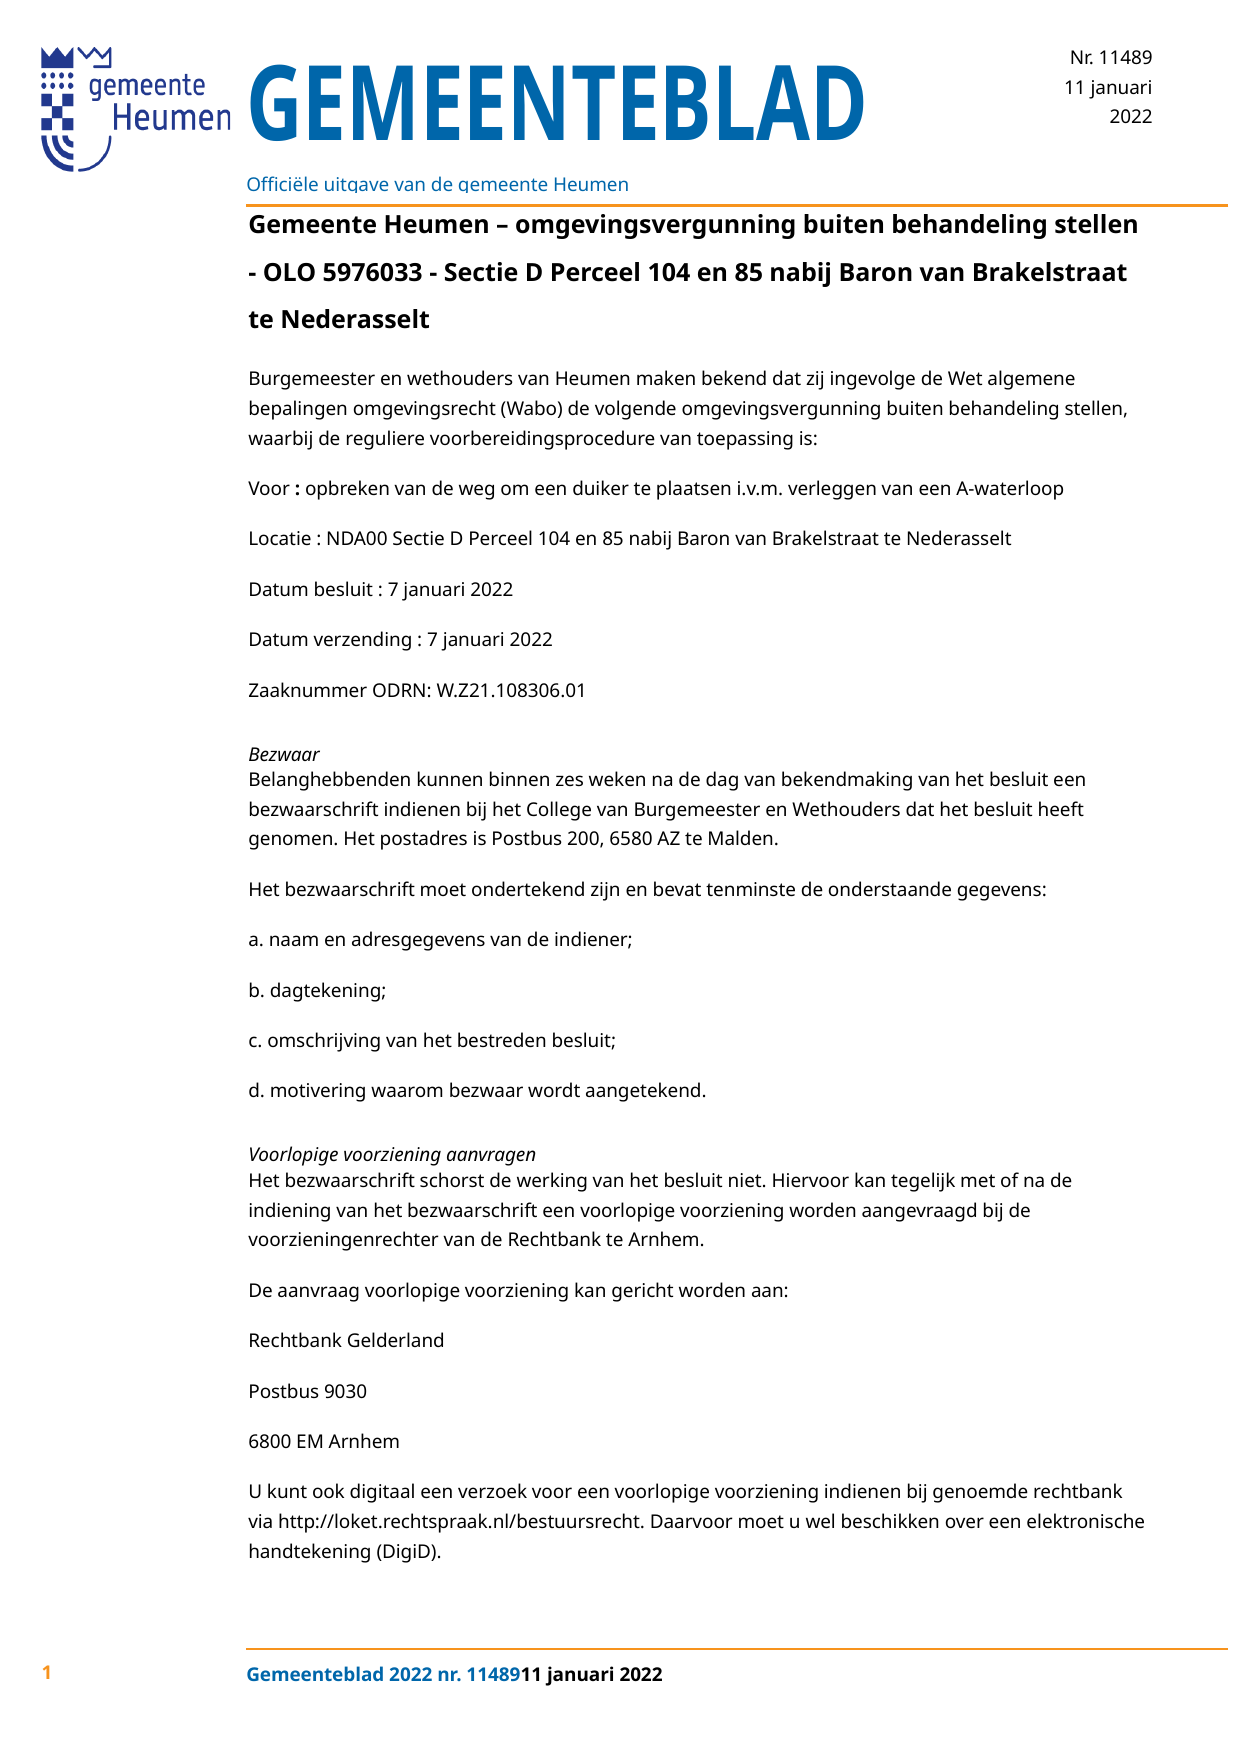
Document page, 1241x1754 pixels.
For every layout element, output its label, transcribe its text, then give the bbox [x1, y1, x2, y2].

text Het bezwaarschrift schorst de werking van het besluit niet. Hiervoor kan tegelijk met of na de indiening van het bezwaarschrift een voorlopige voorziening worden aangevraagd bij de voorzieningenrechter van de Rechtbank te Arnhem. [248, 1167, 1152, 1252]
text d. motivering waarom bezwaar wordt aangetekend. [248, 1078, 1152, 1103]
picture [41, 47, 231, 172]
text Belanghebbenden kunnen binnen zes weken na de dag van bekendmaking van het besluit een bezwaarschrift indienen bij het College van Burgemeester en Wethouders dat het besluit heeft genomen. Het postadres is Postbus 200, 6580 AZ te Malden. [248, 766, 1152, 851]
text De aanvraag voorlopige voorziening kan gericht worden aan: [248, 1277, 1152, 1303]
text c. omschrijving van het bestreden besluit; [248, 1027, 1152, 1053]
text Zaaknummer ODRN: W.Z21.108306.01 [248, 677, 1152, 702]
text Voorlopige voorziening aanvragen [248, 1142, 1152, 1167]
text Rechtbank Gelderland [248, 1327, 1152, 1353]
text Het bezwaarschrift moet ondertekend zijn en bevat tenminste de onderstaande gegevens: [248, 876, 1152, 902]
text Burgemeester en wethouders van Heumen maken bekend dat zij ingevolge de Wet algemene bepalingen omgevingsrecht (Wabo) de volgende omgevingsvergunning buiten behandeling stellen, waarbij de reguliere voorbereidingsprocedure van toepassing is: [248, 366, 1152, 450]
text Locatie : NDA00 Sectie D Perceel 104 en 85 nabij Baron van Brakelstraat te Nederasselt [248, 526, 1152, 551]
text Datum besluit : 7 januari 2022 [248, 576, 1152, 602]
text Gemeente Heumen – omgevingsvergunning buiten behandeling stellen - OLO 5976033 - Sectie D Perceel 104 en 85 nabij Baron van Brakelstraat te Nederasselt [248, 207, 1152, 336]
text Datum verzending : 7 januari 2022 [248, 626, 1152, 652]
text b. dagtekening; [248, 977, 1152, 1003]
text Voor : opbreken van de weg om een duiker te plaatsen i.v.m. verleggen van een A-waterloop [248, 475, 1152, 501]
text a. naam en adresgegevens van de indiener; [248, 926, 1152, 952]
text Postbus 9030 [248, 1378, 1152, 1403]
text U kunt ook digitaal een verzoek voor een voorlopige voorziening indienen bij genoemde rechtbank via http://loket.rechtspraak.nl/bestuursrecht. Daarvoor moet u wel beschikken over een elektronische handtekening (DigiD). [248, 1479, 1152, 1563]
text Bezwaar [248, 741, 1152, 766]
text 6800 EM Arnhem [248, 1428, 1152, 1454]
